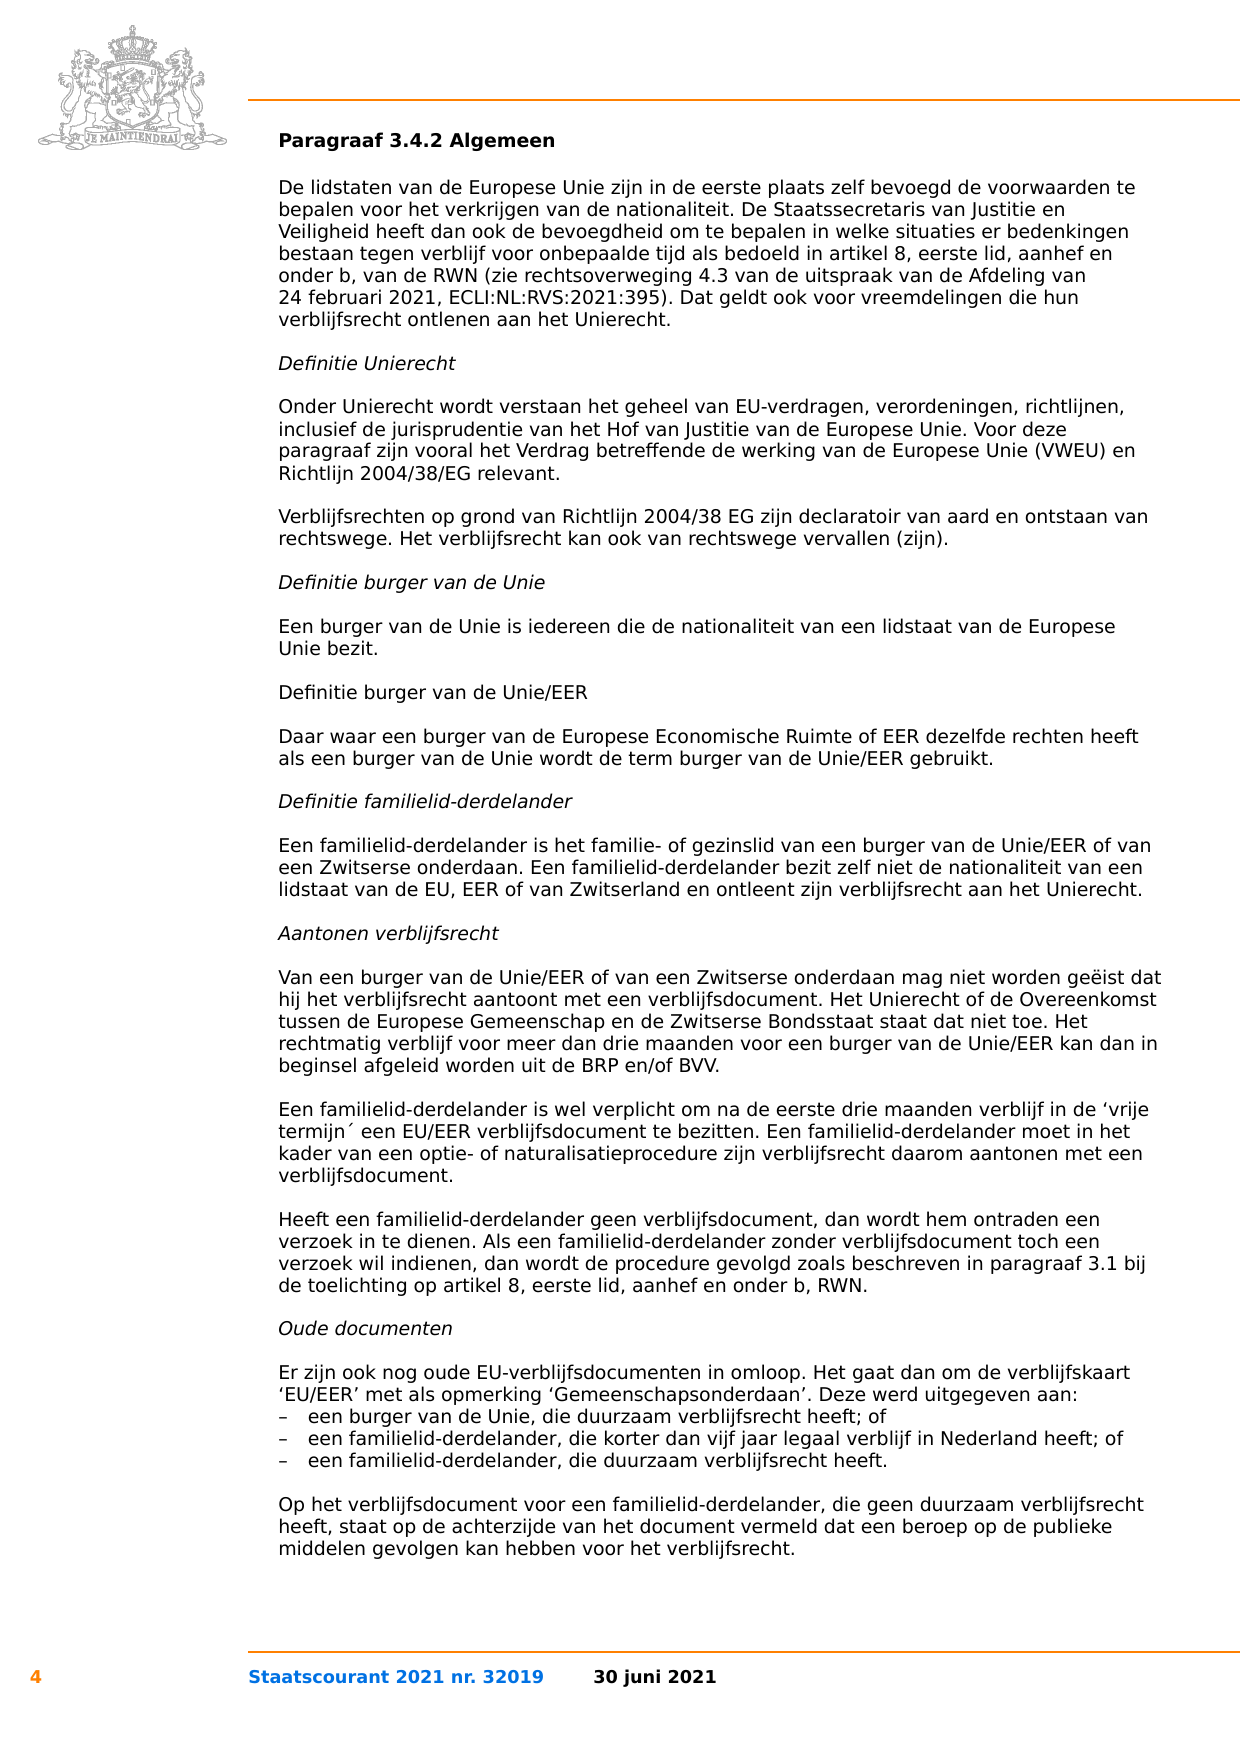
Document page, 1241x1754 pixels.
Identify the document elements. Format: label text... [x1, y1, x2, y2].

text Een familielid-derdelander is wel verplicht om na de eerste drie maanden verblijf in de ‘vrije termijn´ een EU/EER verblijfsdocument te bezitten. Een familielid-derdelander moet in het kader van een optie- of naturalisatieprocedure zijn verblijfsrecht daarom aantonen met een verblijfsdocument. [278, 1099, 1163, 1187]
text – een familielid-derdelander, die duurzaam verblijfsrecht heeft. [278, 1450, 1163, 1472]
text – een burger van de Unie, die duurzaam verblijfsrecht heeft; of [278, 1406, 1163, 1428]
subtitle Definitie Unierecht [278, 353, 1163, 374]
subtitle Paragraaf 3.4.2 Algemeen [278, 130, 1163, 152]
subtitle Definitie familielid-derdelander [278, 791, 1163, 813]
subtitle Aantonen verblijfsrecht [278, 923, 1163, 945]
subtitle Definitie burger van de Unie [278, 572, 1163, 594]
text Een familielid-derdelander is het familie- of gezinslid van een burger van de Unie/EER of van een Zwitserse onderdaan. Een familielid-derdelander bezit zelf niet de nationaliteit van een lidstaat van de EU, EER of van Zwitserland en ontleent zijn verblijfsrecht aan het Unierecht. [278, 835, 1163, 901]
text Daar waar een burger van de Europese Economische Ruimte of EER dezelfde rechten heeft als een burger van de Unie wordt de term burger van de Unie/EER gebruikt. [278, 726, 1163, 769]
text Verblijfsrechten op grond van Richtlijn 2004/38 EG zijn declaratoir van aard en ontstaan van rechtswege. Het verblijfsrecht kan ook van rechtswege vervallen (zijn). [278, 506, 1163, 550]
text Heeft een familielid-derdelander geen verblijfsdocument, dan wordt hem ontraden een verzoek in te dienen. Als een familielid-derdelander zonder verblijfsdocument toch een verzoek wil indienen, dan wordt de procedure gevolgd zoals beschreven in paragraaf 3.1 bij de toelichting op artikel 8, eerste lid, aanhef en onder b, RWN. [278, 1208, 1163, 1296]
text Onder Unierecht wordt verstaan het geheel van EU-verdragen, verordeningen, richtlijnen, inclusief de jurisprudentie van het Hof van Justitie van de Europese Unie. Voor deze paragraaf zijn vooral het Verdrag betreffende de werking van de Europese Unie (VWEU) en Richtlijn 2004/38/EG relevant. [278, 396, 1163, 484]
text Op het verblijfsdocument voor een familielid-derdelander, die geen duurzaam verblijfsrecht heeft, staat op de achterzijde van het document vermeld dat een beroep op de publieke middelen gevolgen kan hebben voor het verblijfsrecht. [278, 1494, 1163, 1560]
text Er zijn ook nog oude EU-verblijfsdocumenten in omloop. Het gaat dan om de verblijfskaart ‘EU/EER’ met als opmerking ‘Gemeenschapsonderdaan’. Deze werd uitgegeven aan: [278, 1362, 1163, 1406]
text Van een burger van de Unie/EER of van een Zwitserse onderdaan mag niet worden geëist dat hij het verblijfsrecht aantoont met een verblijfsdocument. Het Unierecht of de Overeenkomst tussen de Europese Gemeenschap en de Zwitserse Bondsstaat staat dat niet toe. Het rechtmatig verblijf voor meer dan drie maanden voor een burger van de Unie/EER kan dan in beginsel afgeleid worden uit de BRP en/of BVV. [278, 967, 1163, 1077]
subtitle Oude documenten [278, 1318, 1163, 1340]
picture [38, 25, 227, 150]
text – een familielid-derdelander, die korter dan vijf jaar legaal verblijf in Nederland heeft; of [278, 1428, 1163, 1450]
text Definitie burger van de Unie/EER [278, 682, 1163, 704]
text Een burger van de Unie is iedereen die de nationaliteit van een lidstaat van de Europese Unie bezit. [278, 616, 1163, 660]
text De lidstaten van de Europese Unie zijn in de eerste plaats zelf bevoegd de voorwaarden te bepalen voor het verkrijgen van de nationaliteit. De Staatssecretaris van Justitie en Veiligheid heeft dan ook de bevoegdheid om te bepalen in welke situaties er bedenkingen bestaan tegen verblijf voor onbepaalde tijd als bedoeld in artikel 8, eerste lid, aanhef en onder b, van de RWN (zie rechtsoverweging 4.3 van de uitspraak van de Afdeling van 24 februari 2021, ECLI:NL:RVS:2021:395). Dat geldt ook voor vreemdelingen die hun verblijfsrecht ontlenen aan het Unierecht. [278, 177, 1163, 331]
